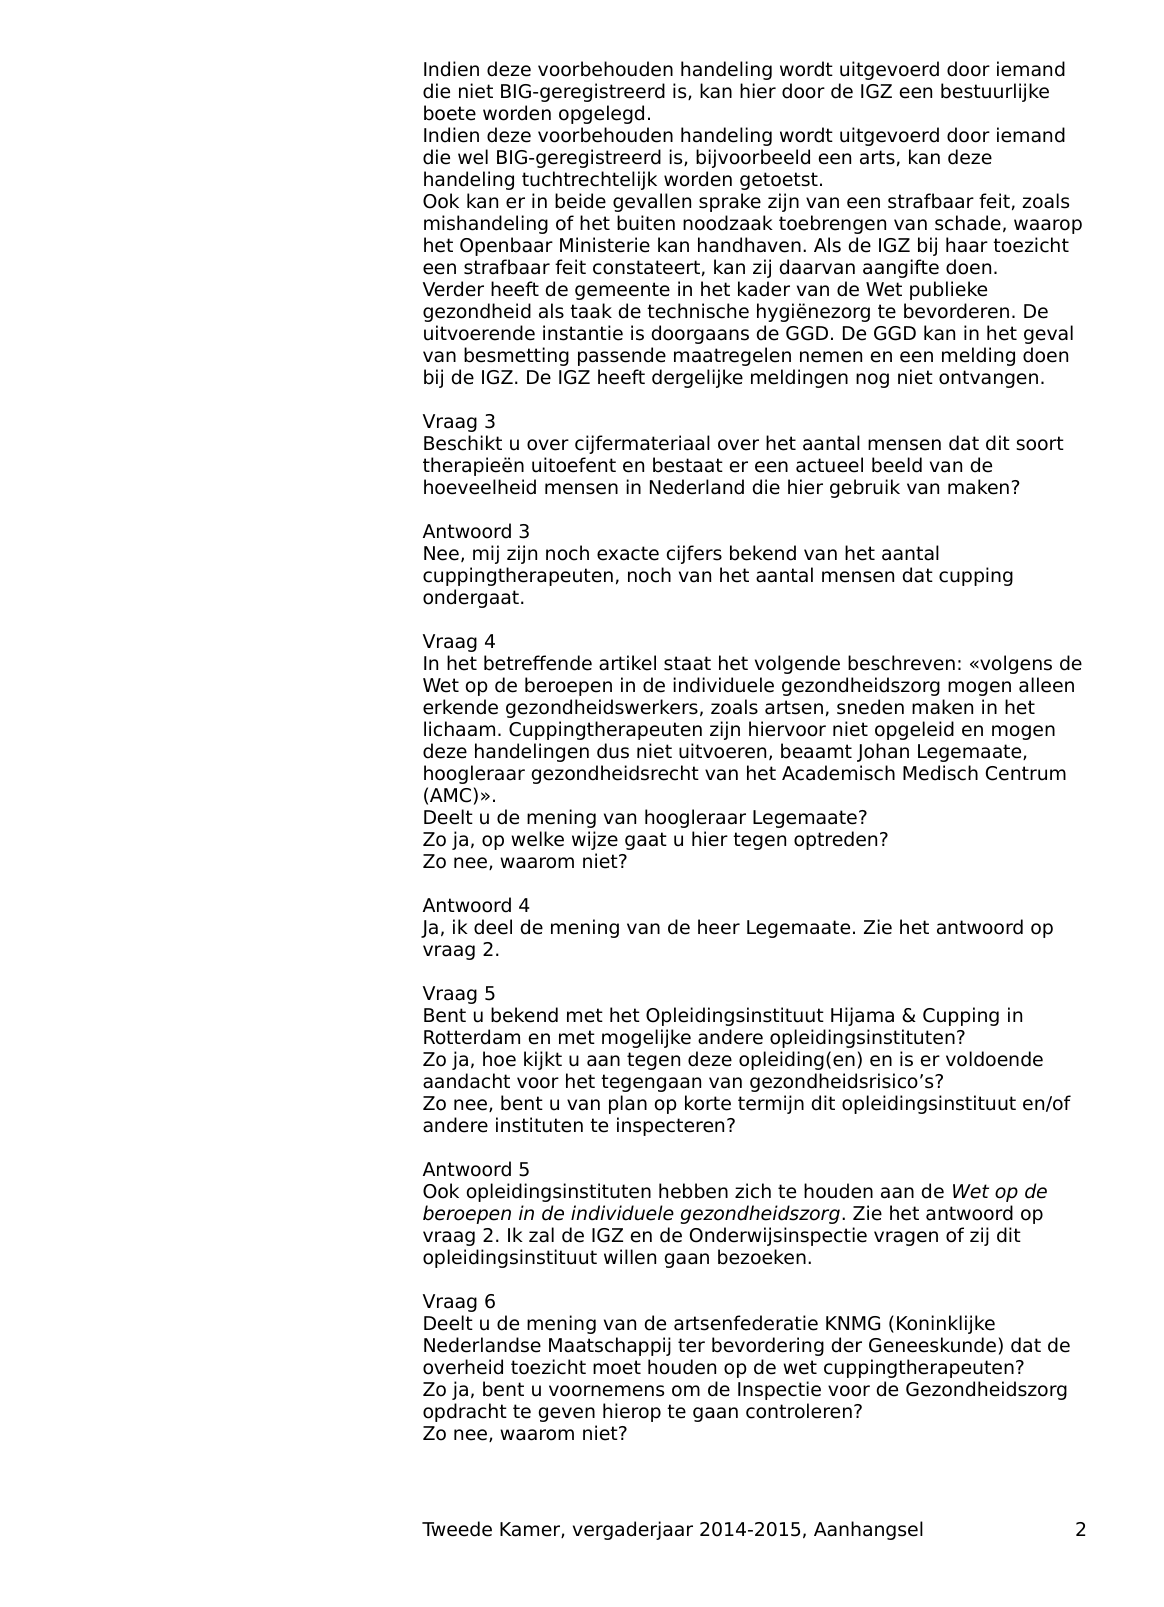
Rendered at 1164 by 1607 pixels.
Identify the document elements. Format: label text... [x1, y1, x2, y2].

text Antwoord 3 [422, 521, 1087, 543]
text In het betreffende artikel staat het volgende beschreven: «volgens de Wet op de beroepen in de individuele gezondheidszorg mogen alleen erkende gezondheidswerkers, zoals artsen, sneden maken in het lichaam. Cuppingtherapeuten zijn hiervoor niet opgeleid en mogen deze handelingen dus niet uitvoeren, beaamt Johan Legemaate, hoogleraar gezondheidsrecht van het Academisch Medisch Centrum (AMC)». [422, 653, 1087, 807]
text Zo nee, waarom niet? [422, 851, 1087, 873]
text Antwoord 5 [422, 1159, 1087, 1181]
text Vraag 6 [422, 1291, 1087, 1313]
text Deelt u de mening van de artsenfederatie KNMG (Koninklijke Nederlandse Maatschappij ter bevordering der Geneeskunde) dat de overheid toezicht moet houden op de wet cuppingtherapeuten? [422, 1313, 1087, 1379]
text Ook kan er in beide gevallen sprake zijn van een strafbaar feit, zoals mishandeling of het buiten noodzaak toebrengen van schade, waarop het Openbaar Ministerie kan handhaven. Als de IGZ bij haar toezicht een strafbaar feit constateert, kan zij daarvan aangifte doen. [422, 191, 1087, 279]
text Nee, mij zijn noch exacte cijfers bekend van het aantal cuppingtherapeuten, noch van het aantal mensen dat cupping ondergaat. [422, 543, 1087, 609]
text Zo ja, hoe kijkt u aan tegen deze opleiding(en) en is er voldoende aandacht voor het tegengaan van gezondheidsrisico’s? [422, 1049, 1087, 1093]
text Vraag 3 [422, 411, 1087, 433]
text Vraag 4 [422, 631, 1087, 653]
text Bent u bekend met het Opleidingsinstituut Hijama & Cupping in Rotterdam en met mogelijke andere opleidingsinstituten? [422, 1005, 1087, 1049]
text Indien deze voorbehouden handeling wordt uitgevoerd door iemand die niet BIG-geregistreerd is, kan hier door de IGZ een bestuurlijke boete worden opgelegd. [422, 59, 1087, 125]
text Zo ja, bent u voornemens om de Inspectie voor de Gezondheidszorg opdracht te geven hierop te gaan controleren? [422, 1379, 1087, 1423]
text Antwoord 4 [422, 895, 1087, 917]
text Ook opleidingsinstituten hebben zich te houden aan de Wet op de beroepen in de individuele gezondheidszorg. Zie het antwoord op vraag 2. Ik zal de IGZ en de Onderwijsinspectie vragen of zij dit opleidingsinstituut willen gaan bezoeken. [422, 1181, 1087, 1269]
text Zo nee, bent u van plan op korte termijn dit opleidingsinstituut en/of andere instituten te inspecteren? [422, 1093, 1087, 1137]
text Indien deze voorbehouden handeling wordt uitgevoerd door iemand die wel BIG-geregistreerd is, bijvoorbeeld een arts, kan deze handeling tuchtrechtelijk worden getoetst. [422, 125, 1087, 191]
text Verder heeft de gemeente in het kader van de Wet publieke gezondheid als taak de technische hygiënezorg te bevorderen. De uitvoerende instantie is doorgaans de GGD. De GGD kan in het geval van besmetting passende maatregelen nemen en een melding doen bij de IGZ. De IGZ heeft dergelijke meldingen nog niet ontvangen. [422, 279, 1087, 389]
text Zo nee, waarom niet? [422, 1423, 1087, 1445]
text Deelt u de mening van hoogleraar Legemaate? [422, 807, 1087, 829]
text Beschikt u over cijfermateriaal over het aantal mensen dat dit soort therapieën uitoefent en bestaat er een actueel beeld van de hoeveelheid mensen in Nederland die hier gebruik van maken? [422, 433, 1087, 499]
text Zo ja, op welke wijze gaat u hier tegen optreden? [422, 829, 1087, 851]
text Vraag 5 [422, 983, 1087, 1005]
text Ja, ik deel de mening van de heer Legemaate. Zie het antwoord op vraag 2. [422, 917, 1087, 961]
